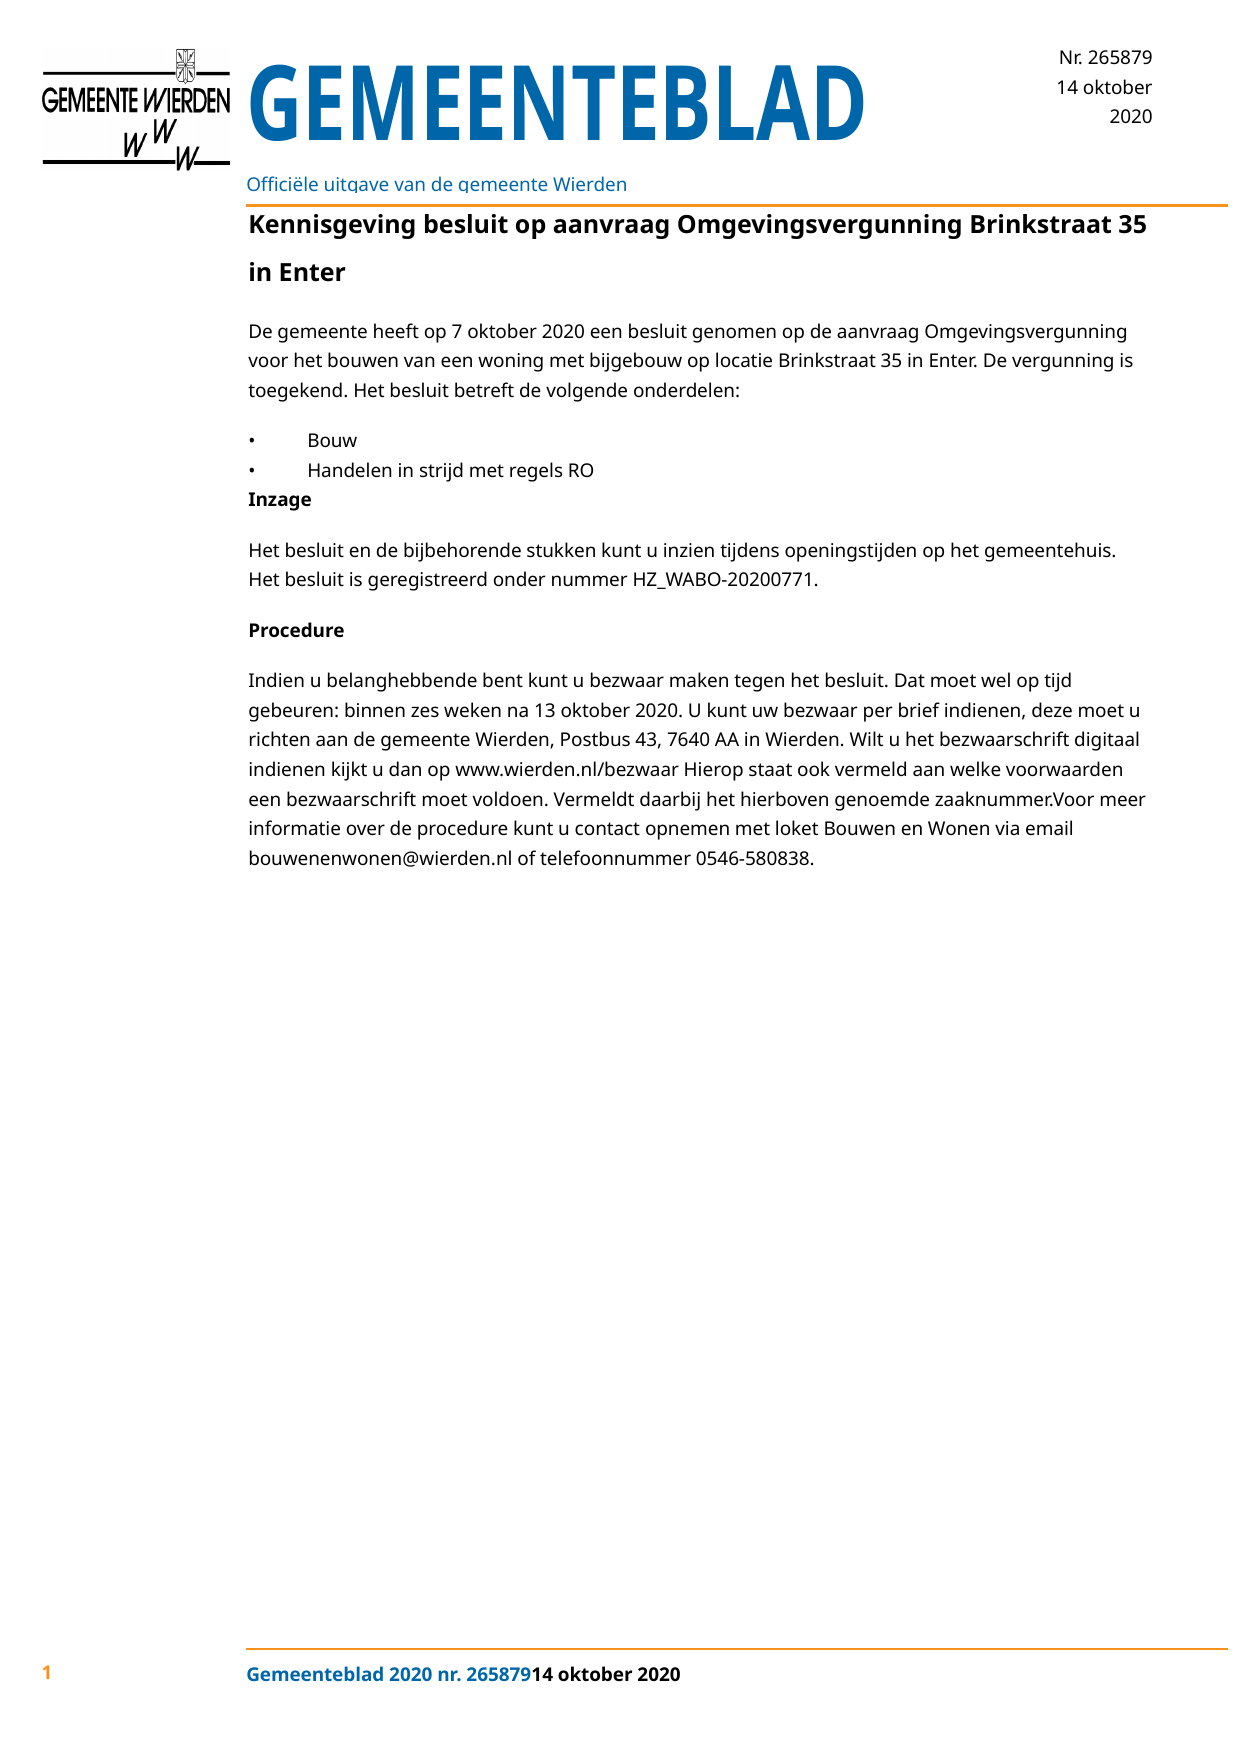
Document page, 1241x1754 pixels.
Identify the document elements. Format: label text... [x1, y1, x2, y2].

text Indien u belanghebbende bent kunt u bezwaar maken tegen het besluit. Dat moet wel op tijd gebeuren: binnen zes weken na 13 oktober 2020. U kunt uw bezwaar per brief indienen, deze moet u richten aan de gemeente Wierden, Postbus 43, 7640 AA in Wierden. Wilt u het bezwaarschrift digitaal indienen kijkt u dan op www.wierden.nl/bezwaar Hierop staat ook vermeld aan welke voorwaarden een bezwaarschrift moet voldoen. Vermeldt daarbij het hierboven genoemde zaaknummer.Voor meer informatie over de procedure kunt u contact opnemen met loket Bouwen en Wonen via email bouwenenwonen@wierden.nl of telefoonnummer 0546-580838. [248, 667, 1152, 871]
text De gemeente heeft op 7 oktober 2020 een besluit genomen op de aanvraag Omgevingsvergunning voor het bouwen van een woning met bijgebouw op locatie Brinkstraat 35 in Enter. De vergunning is toegekend. Het besluit betreft de volgende onderdelen: [248, 318, 1152, 403]
text Procedure [248, 617, 1152, 643]
text Het besluit en de bijbehorende stukken kunt u inzien tijdens openingstijden op het gemeentehuis. Het besluit is geregistreerd onder nummer HZ_WABO-20200771. [248, 537, 1152, 592]
text Kennisgeving besluit op aanvraag Omgevingsvergunning Brinkstraat 35 in Enter [248, 207, 1152, 288]
picture [41, 47, 231, 172]
text Inzage [248, 487, 1152, 512]
list Bouw [248, 427, 1152, 453]
list Handelen in strijd met regels RO [248, 457, 1152, 483]
